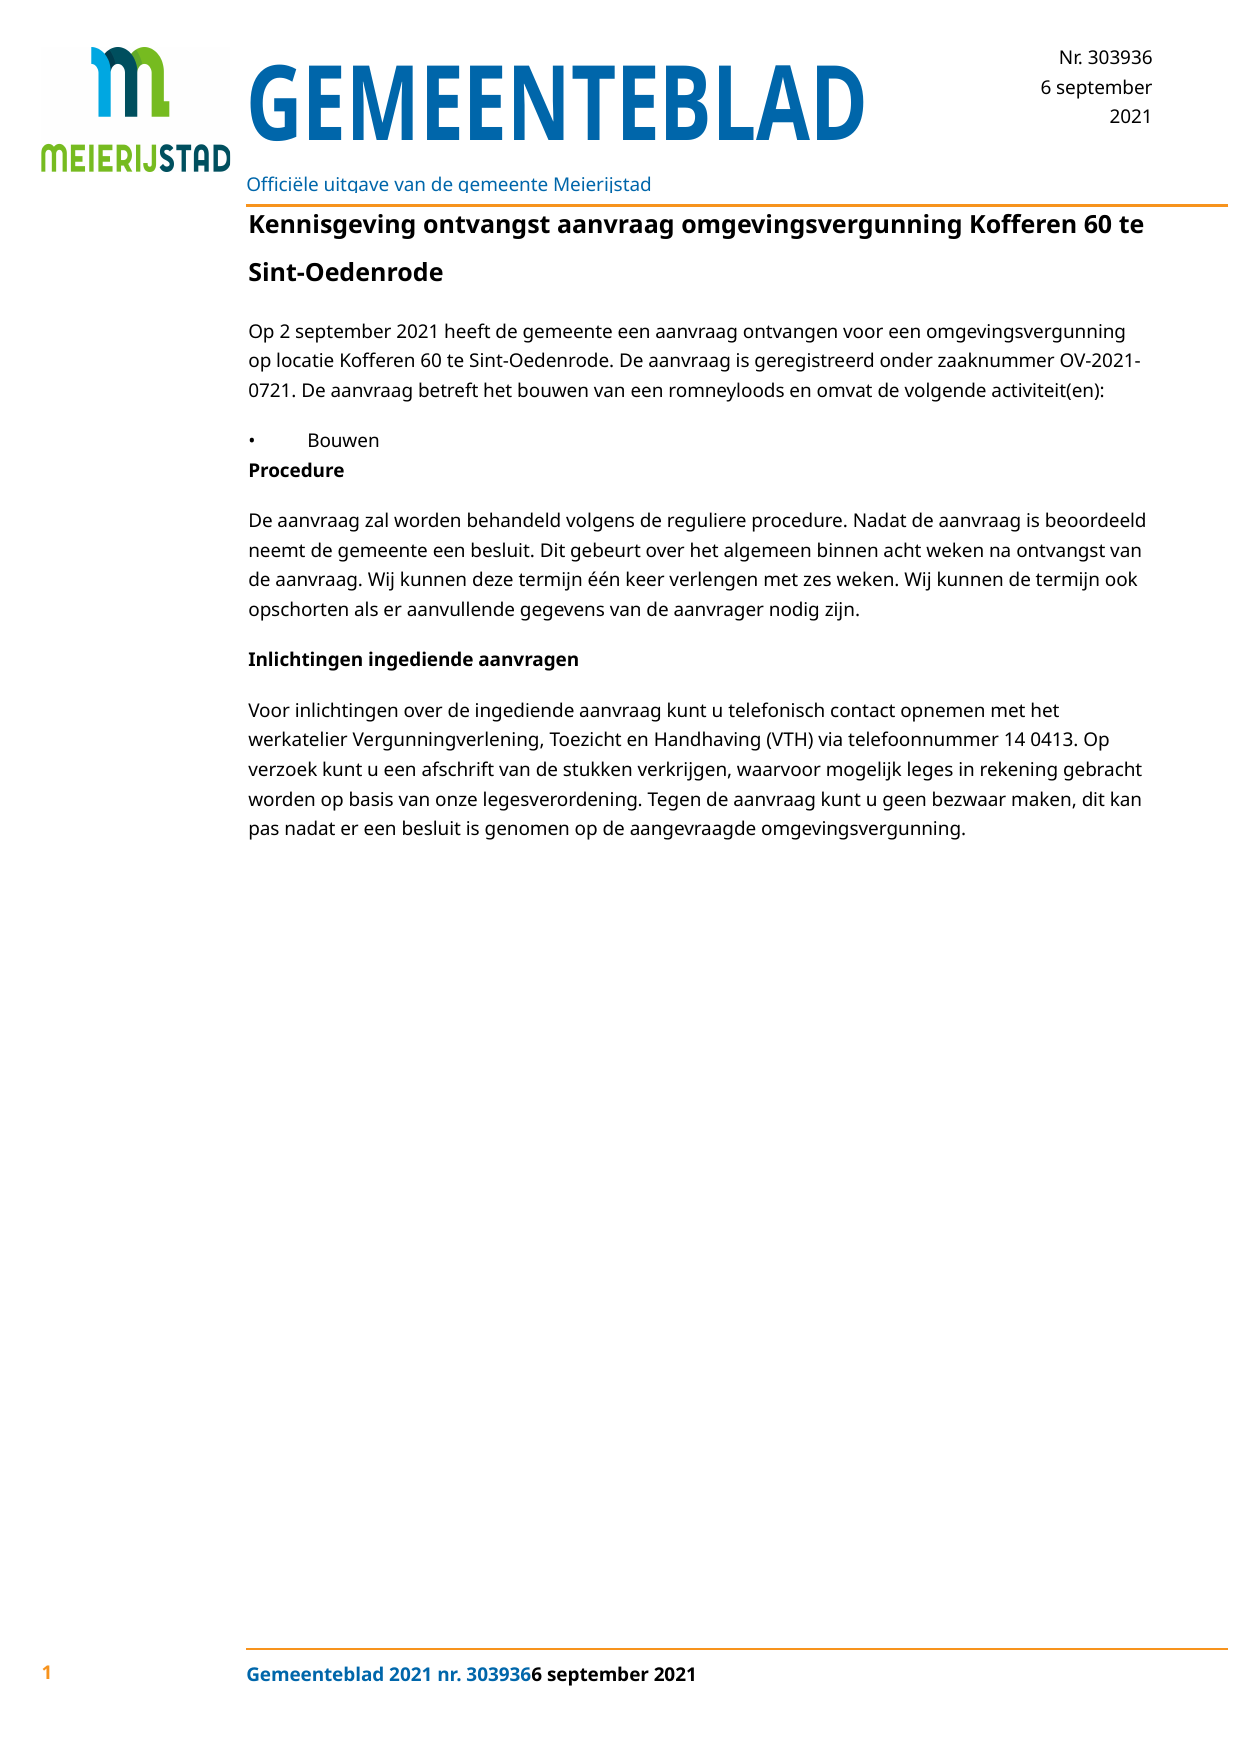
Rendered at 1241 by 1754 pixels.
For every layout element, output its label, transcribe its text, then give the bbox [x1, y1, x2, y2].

text Voor inlichtingen over de ingediende aanvraag kunt u telefonisch contact opnemen met het werkatelier Vergunningverlening, Toezicht en Handhaving (VTH) via telefoonnummer 14 0413. Op verzoek kunt u een afschrift van de stukken verkrijgen, waarvoor mogelijk leges in rekening gebracht worden op basis van onze legesverordening. Tegen de aanvraag kunt u geen bezwaar maken, dit kan pas nadat er een besluit is genomen op de aangevraagde omgevingsvergunning. [248, 697, 1152, 841]
text Op 2 september 2021 heeft de gemeente een aanvraag ontvangen voor een omgevingsvergunning op locatie Kofferen 60 te Sint-Oedenrode. De aanvraag is geregistreerd onder zaaknummer OV-2021-0721. De aanvraag betreft het bouwen van een romneyloods en omvat de volgende activiteit(en): [248, 318, 1152, 403]
text De aanvraag zal worden behandeld volgens de reguliere procedure. Nadat de aanvraag is beoordeeld neemt de gemeente een besluit. Dit gebeurt over het algemeen binnen acht weken na ontvangst van de aanvraag. Wij kunnen deze termijn één keer verlengen met zes weken. Wij kunnen de termijn ook opschorten als er aanvullende gegevens van de aanvrager nodig zijn. [248, 507, 1152, 622]
text Inlichtingen ingediende aanvragen [248, 647, 1152, 672]
list Bouwen [248, 427, 1152, 453]
text Kennisgeving ontvangst aanvraag omgevingsvergunning Kofferen 60 te Sint-Oedenrode [248, 207, 1152, 288]
picture [41, 47, 231, 172]
text Procedure [248, 457, 1152, 483]
